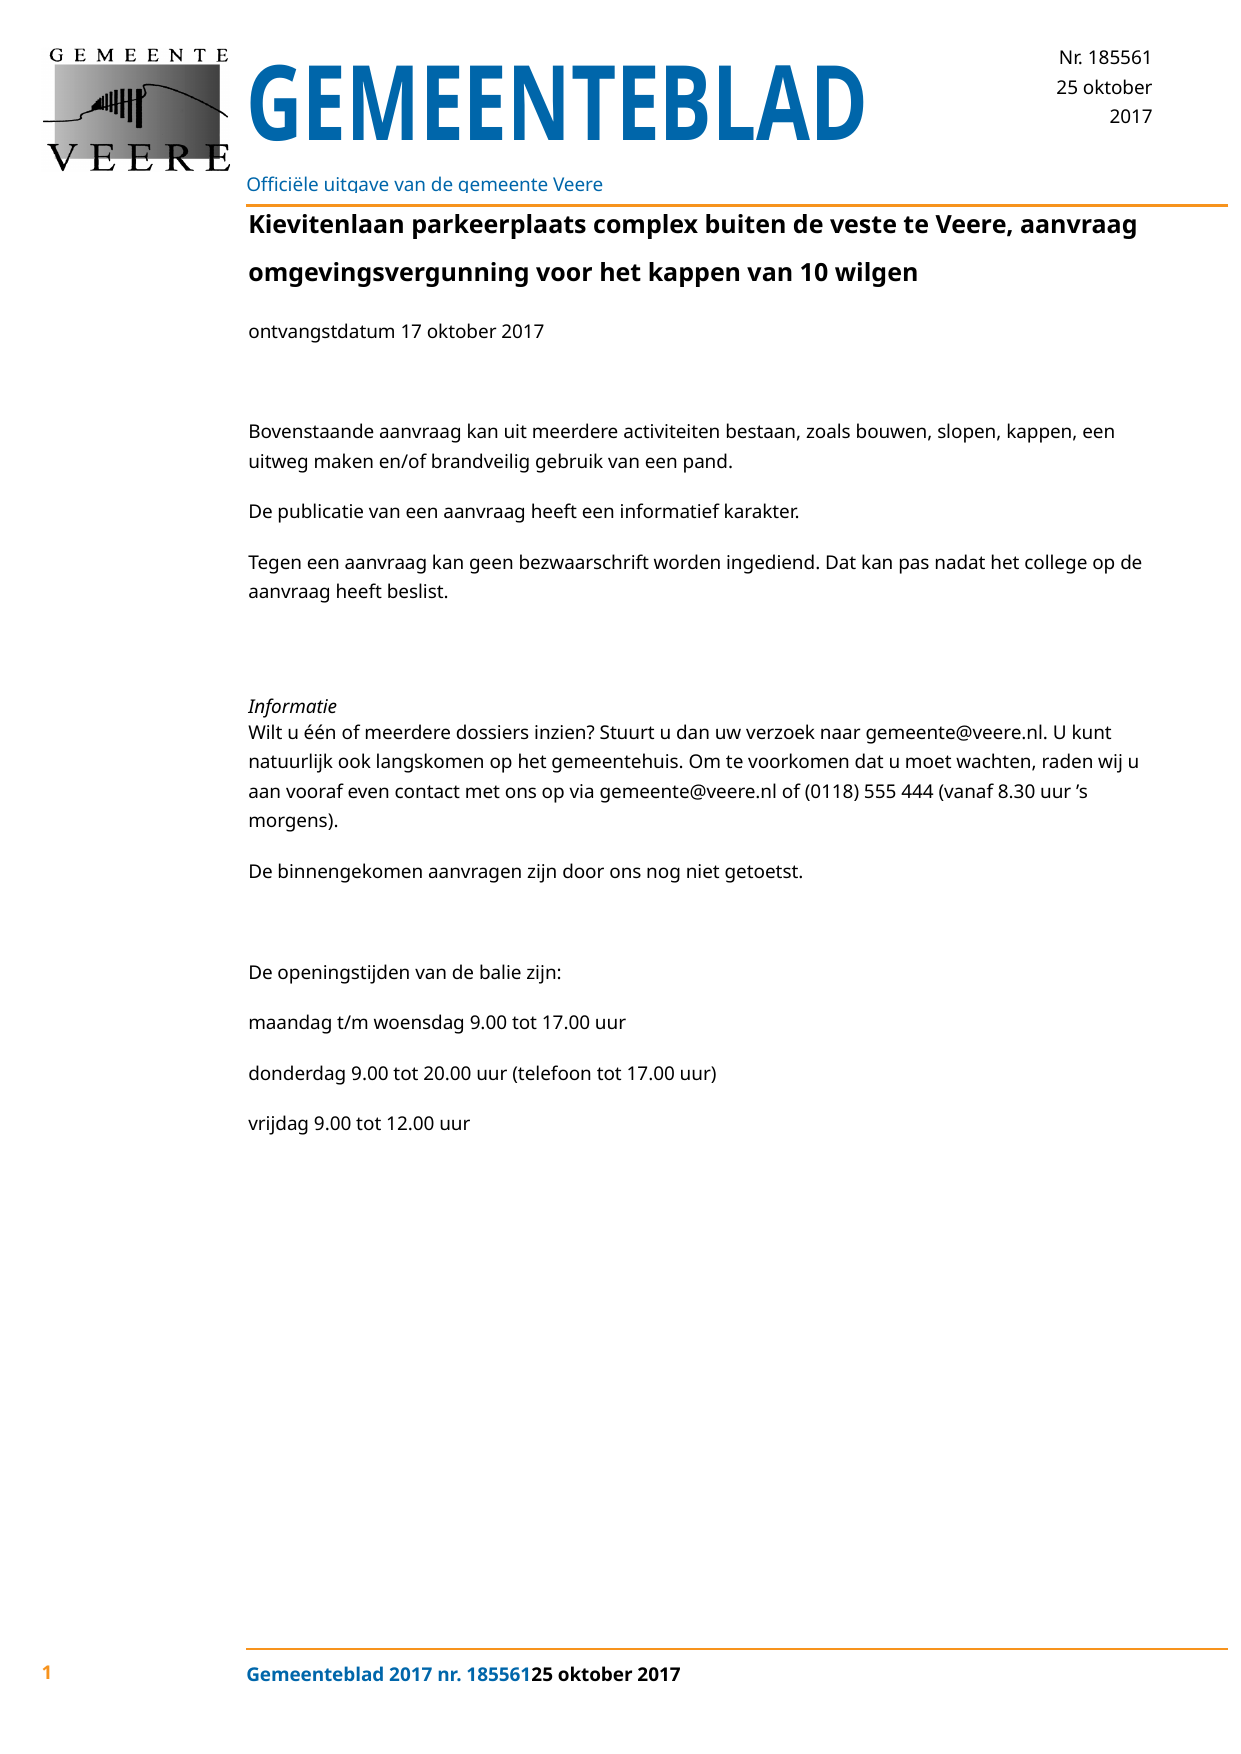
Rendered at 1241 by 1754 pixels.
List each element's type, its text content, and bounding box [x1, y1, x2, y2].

text De binnengekomen aanvragen zijn door ons nog niet getoetst. [248, 858, 1152, 884]
text vrijdag 9.00 tot 12.00 uur [248, 1110, 1152, 1136]
text ontvangstdatum 17 oktober 2017 [248, 318, 1152, 344]
text Wilt u één of meerdere dossiers inzien? Stuurt u dan uw verzoek naar gemeente@veere.nl. U kunt natuurlijk ook langskomen op het gemeentehuis. Om te voorkomen dat u moet wachten, raden wij u aan vooraf even contact met ons op via gemeente@veere.nl of (0118) 555 444 (vanaf 8.30 uur ’s morgens). [248, 719, 1152, 833]
text Tegen een aanvraag kan geen bezwaarschrift worden ingediend. Dat kan pas nadat het college op de aanvraag heeft beslist. [248, 549, 1152, 604]
text De publicatie van een aanvraag heeft een informatief karakter. [248, 499, 1152, 524]
text Informatie [248, 693, 1152, 719]
text maandag t/m woensdag 9.00 tot 17.00 uur [248, 1009, 1152, 1035]
text Kievitenlaan parkeerplaats complex buiten de veste te Veere, aanvraag omgevingsvergunning voor het kappen van 10 wilgen [248, 207, 1152, 288]
text De openingstijden van de balie zijn: [248, 959, 1152, 984]
picture [41, 47, 231, 172]
text donderdag 9.00 tot 20.00 uur (telefoon tot 17.00 uur) [248, 1060, 1152, 1085]
text Bovenstaande aanvraag kan uit meerdere activiteiten bestaan, zoals bouwen, slopen, kappen, een uitweg maken en/of brandveilig gebruik van een pand. [248, 419, 1152, 474]
